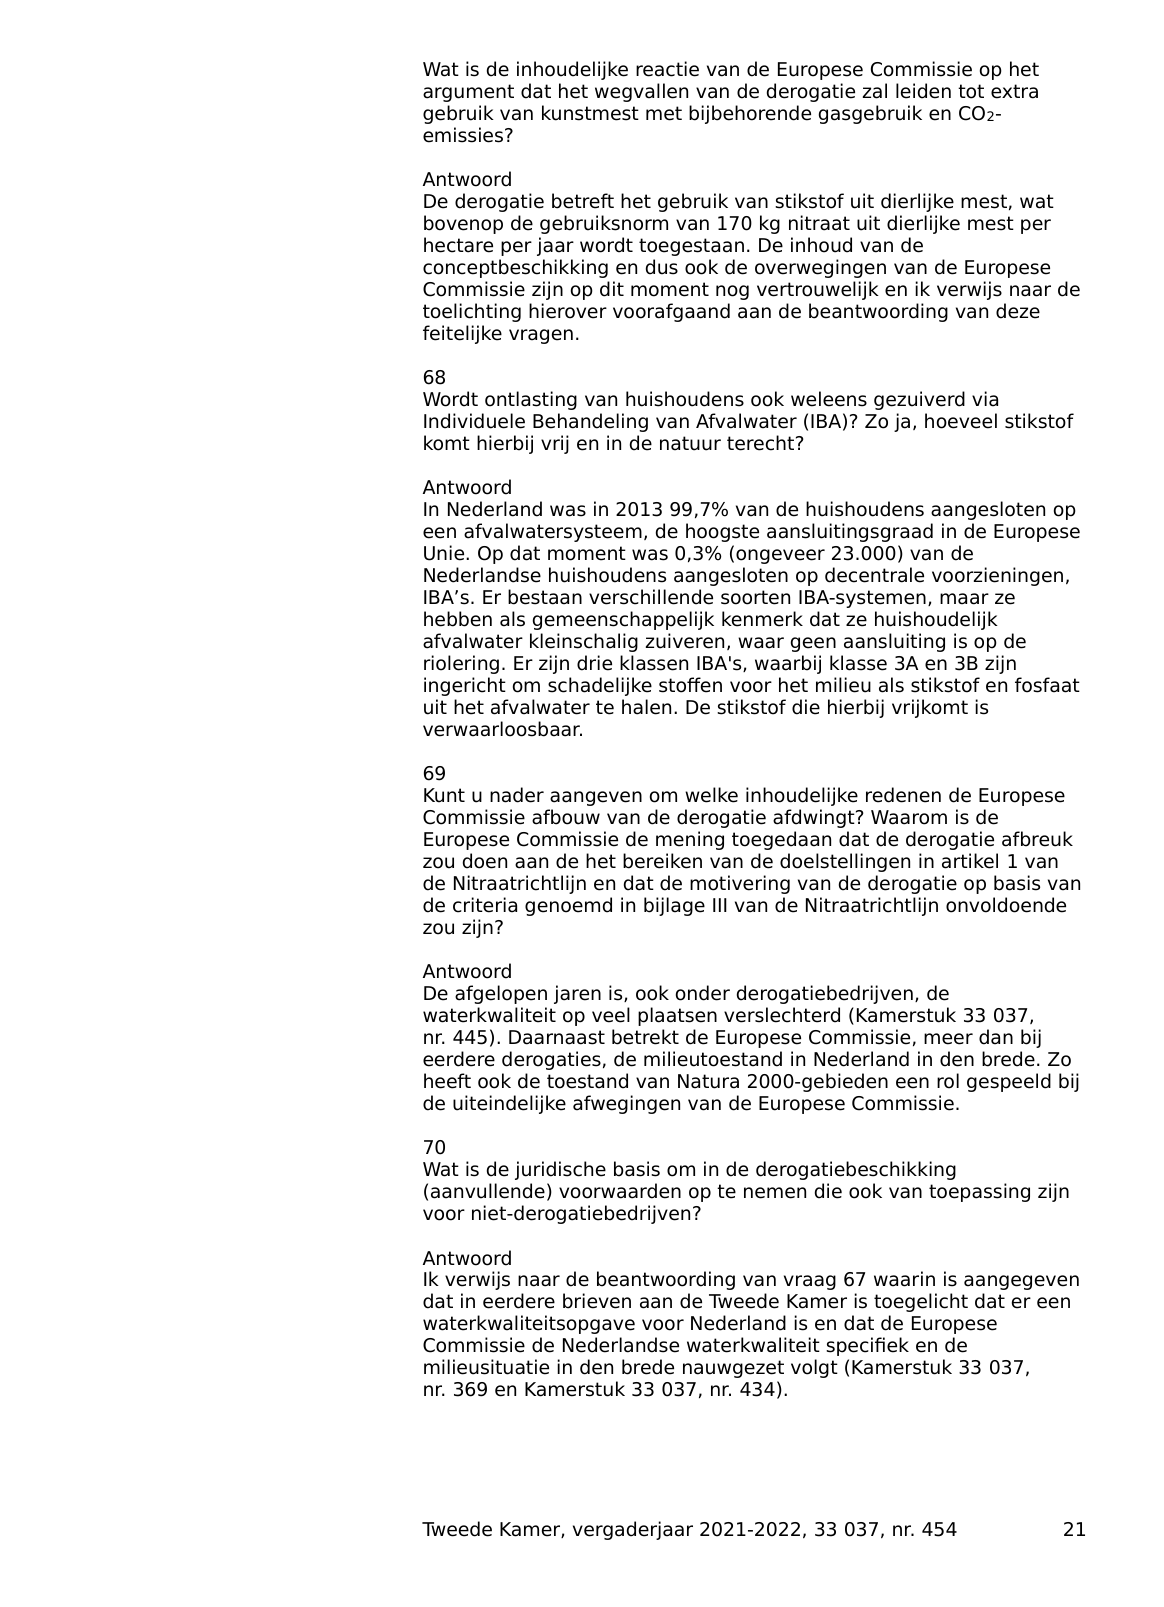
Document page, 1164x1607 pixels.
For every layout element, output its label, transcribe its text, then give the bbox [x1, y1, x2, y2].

text De derogatie betreft het gebruik van stikstof uit dierlijke mest, wat bovenop de gebruiksnorm van 170 kg nitraat uit dierlijke mest per hectare per jaar wordt toegestaan. De inhoud van de conceptbeschikking en dus ook de overwegingen van de Europese Commissie zijn op dit moment nog vertrouwelijk en ik verwijs naar de toelichting hierover voorafgaand aan de beantwoording van deze feitelijke vragen. [422, 191, 1087, 345]
text Wat is de inhoudelijke reactie van de Europese Commissie op het argument dat het wegvallen van de derogatie zal leiden tot extra gebruik van kunstmest met bijbehorende gasgebruik en CO2-emissies? [422, 59, 1087, 147]
text Antwoord [422, 477, 1087, 499]
text 68 [422, 367, 1087, 389]
text Ik verwijs naar de beantwoording van vraag 67 waarin is aangegeven dat in eerdere brieven aan de Tweede Kamer is toegelicht dat er een waterkwaliteitsopgave voor Nederland is en dat de Europese Commissie de Nederlandse waterkwaliteit specifiek en de milieusituatie in den brede nauwgezet volgt (Kamerstuk 33 037, nr. 369 en Kamerstuk 33 037, nr. 434). [422, 1269, 1087, 1401]
text Wat is de juridische basis om in de derogatiebeschikking (aanvullende) voorwaarden op te nemen die ook van toepassing zijn voor niet-derogatiebedrijven? [422, 1159, 1087, 1225]
text 70 [422, 1137, 1087, 1159]
text Kunt u nader aangeven om welke inhoudelijke redenen de Europese Commissie afbouw van de derogatie afdwingt? Waarom is de Europese Commissie de mening toegedaan dat de derogatie afbreuk zou doen aan de het bereiken van de doelstellingen in artikel 1 van de Nitraatrichtlijn en dat de motivering van de derogatie op basis van de criteria genoemd in bijlage III van de Nitraatrichtlijn onvoldoende zou zijn? [422, 785, 1087, 939]
text Antwoord [422, 1247, 1087, 1269]
text De afgelopen jaren is, ook onder derogatiebedrijven, de waterkwaliteit op veel plaatsen verslechterd (Kamerstuk 33 037, nr. 445). Daarnaast betrekt de Europese Commissie, meer dan bij eerdere derogaties, de milieutoestand in Nederland in den brede. Zo heeft ook de toestand van Natura 2000-gebieden een rol gespeeld bij de uiteindelijke afwegingen van de Europese Commissie. [422, 983, 1087, 1115]
text Antwoord [422, 169, 1087, 191]
text Antwoord [422, 961, 1087, 983]
text Wordt ontlasting van huishoudens ook weleens gezuiverd via Individuele Behandeling van Afvalwater (IBA)? Zo ja, hoeveel stikstof komt hierbij vrij en in de natuur terecht? [422, 389, 1087, 455]
text 69 [422, 763, 1087, 785]
text In Nederland was in 2013 99,7% van de huishoudens aangesloten op een afvalwatersysteem, de hoogste aansluitingsgraad in de Europese Unie. Op dat moment was 0,3% (ongeveer 23.000) van de Nederlandse huishoudens aangesloten op decentrale voorzieningen, IBA’s. Er bestaan verschillende soorten IBA-systemen, maar ze hebben als gemeenschappelijk kenmerk dat ze huishoudelijk afvalwater kleinschalig zuiveren, waar geen aansluiting is op de riolering. Er zijn drie klassen IBA's, waarbij klasse 3A en 3B zijn ingericht om schadelijke stoffen voor het milieu als stikstof en fosfaat uit het afvalwater te halen. De stikstof die hierbij vrijkomt is verwaarloosbaar. [422, 499, 1087, 741]
